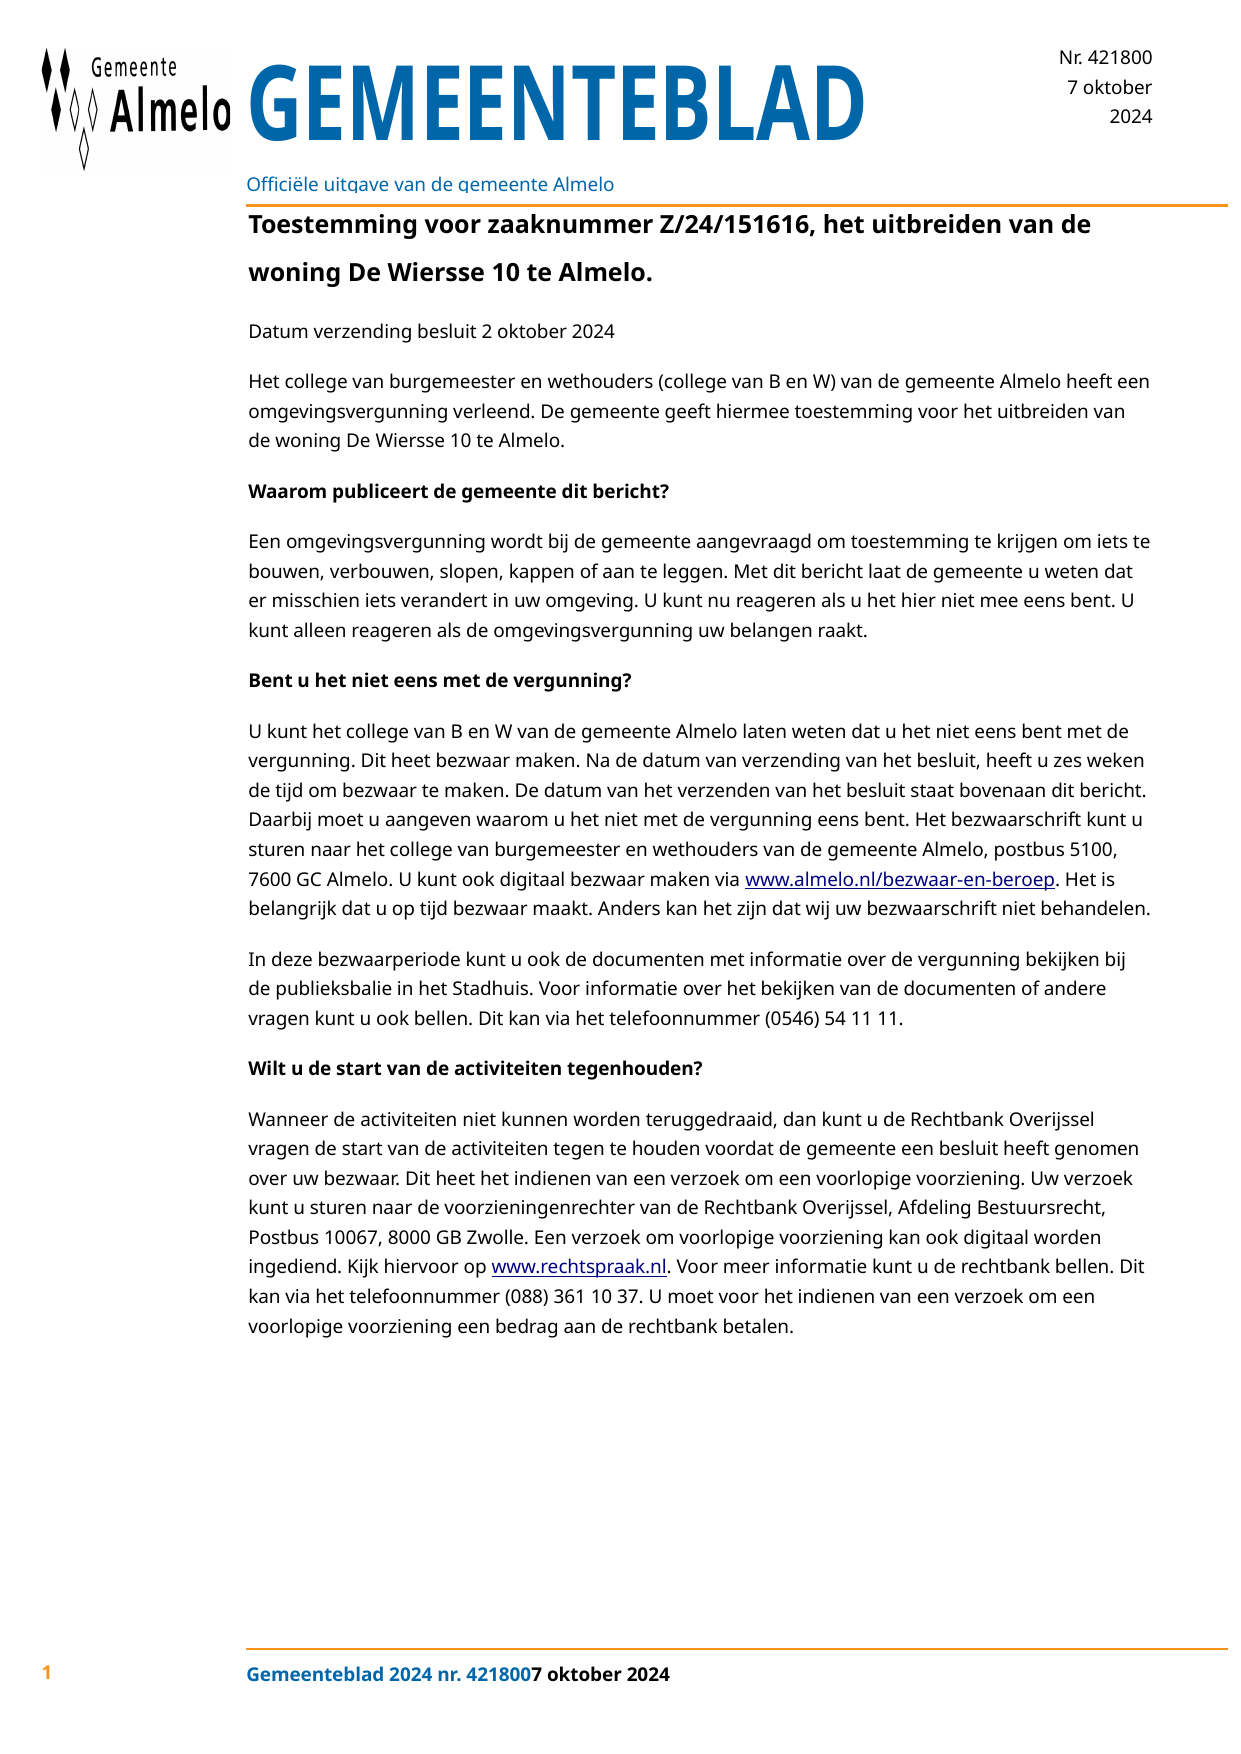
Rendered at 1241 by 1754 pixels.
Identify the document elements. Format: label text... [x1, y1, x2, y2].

text Toestemming voor zaaknummer Z/24/151616, het uitbreiden van de woning De Wiersse 10 te Almelo. [248, 207, 1152, 288]
text Waarom publiceert de gemeente dit bericht? [248, 478, 1152, 504]
text Het college van burgemeester en wethouders (college van B en W) van de gemeente Almelo heeft een omgevingsvergunning verleend. De gemeente geeft hiermee toestemming voor het uitbreiden van de woning De Wiersse 10 te Almelo. [248, 368, 1152, 453]
text Bent u het niet eens met de vergunning? [248, 667, 1152, 693]
text U kunt het college van B en W van de gemeente Almelo laten weten dat u het niet eens bent met de vergunning. Dit heet bezwaar maken. Na de datum van verzending van het besluit, heeft u zes weken de tijd om bezwaar te maken. De datum van het verzenden van het besluit staat bovenaan dit bericht. Daarbij moet u aangeven waarom u het niet met de vergunning eens bent. Het bezwaarschrift kunt u sturen naar het college van burgemeester en wethouders van de gemeente Almelo, postbus 5100, 7600 GC Almelo. U kunt ook digitaal bezwaar maken via www.almelo.nl/bezwaar-en-beroep. Het is belangrijk dat u op tijd bezwaar maakt. Anders kan het zijn dat wij uw bezwaarschrift niet behandelen. [248, 718, 1152, 921]
text Een omgevingsvergunning wordt bij de gemeente aangevraagd om toestemming te krijgen om iets te bouwen, verbouwen, slopen, kappen of aan te leggen. Met dit bericht laat de gemeente u weten dat er misschien iets verandert in uw omgeving. U kunt nu reageren als u het hier niet mee eens bent. U kunt alleen reageren als de omgevingsvergunning uw belangen raakt. [248, 528, 1152, 643]
text In deze bezwaarperiode kunt u ook de documenten met informatie over de vergunning bekijken bij de publieksbalie in het Stadhuis. Voor informatie over het bekijken van de documenten of andere vragen kunt u ook bellen. Dit kan via het telefoonnummer (0546) 54 11 11. [248, 946, 1152, 1031]
text Datum verzending besluit 2 oktober 2024 [248, 318, 1152, 344]
text Wanneer de activiteiten niet kunnen worden teruggedraaid, dan kunt u de Rechtbank Overijssel vragen de start van de activiteiten tegen te houden voordat de gemeente een besluit heeft genomen over uw bezwaar. Dit heet het indienen van een verzoek om een voorlopige voorziening. Uw verzoek kunt u sturen naar de voorzieningenrechter van de Rechtbank Overijssel, Afdeling Bestuursrecht, Postbus 10067, 8000 GB Zwolle. Een verzoek om voorlopige voorziening kan ook digitaal worden ingediend. Kijk hiervoor op www.rechtspraak.nl. Voor meer informatie kunt u de rechtbank bellen. Dit kan via het telefoonnummer (088) 361 10 37. U moet voor het indienen van een verzoek om een voorlopige voorziening een bedrag aan de rechtbank betalen. [248, 1106, 1152, 1339]
text Wilt u de start van de activiteiten tegenhouden? [248, 1055, 1152, 1081]
picture [41, 47, 231, 172]
